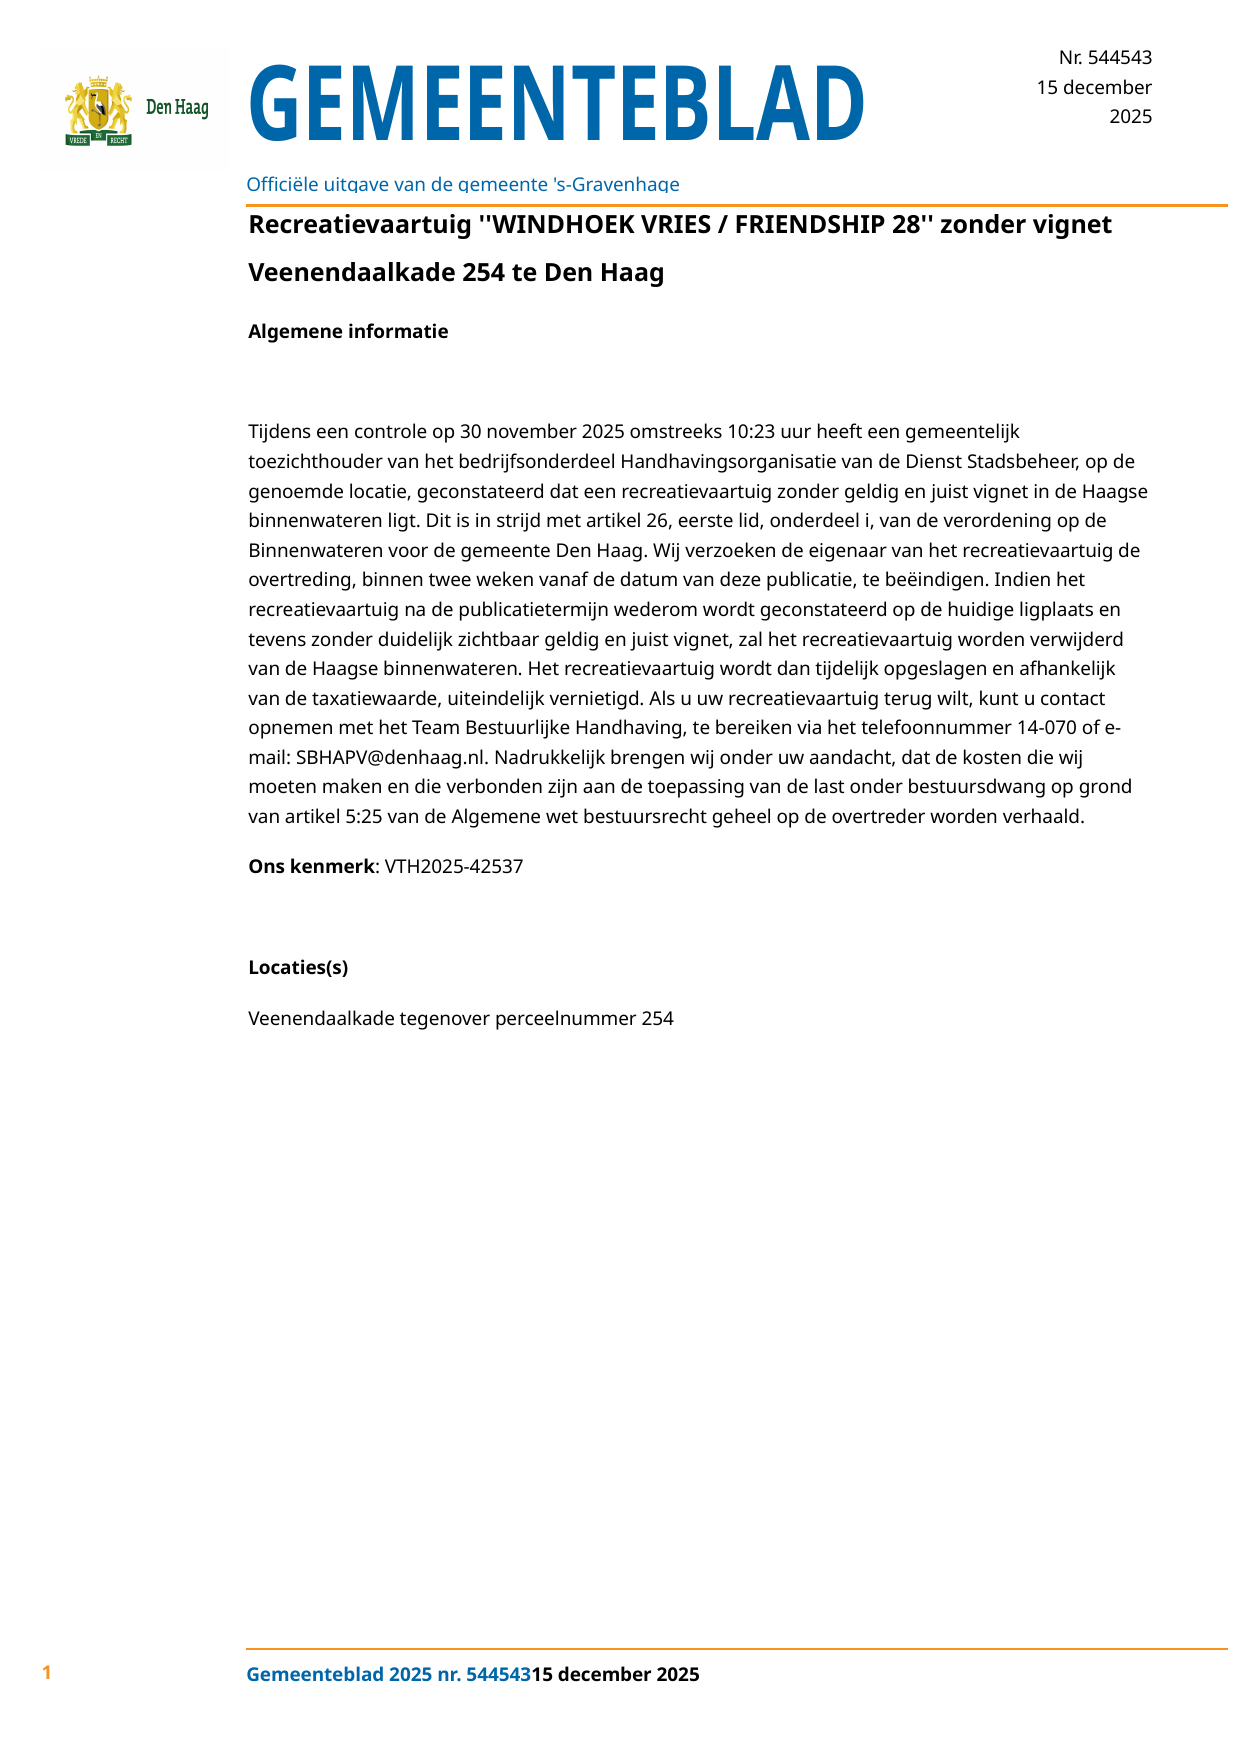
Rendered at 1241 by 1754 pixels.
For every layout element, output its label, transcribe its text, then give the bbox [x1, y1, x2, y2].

text Tijdens een controle op 30 november 2025 omstreeks 10:23 uur heeft een gemeentelijk toezichthouder van het bedrijfsonderdeel Handhavingsorganisatie van de Dienst Stadsbeheer, op de genoemde locatie, geconstateerd dat een recreatievaartuig zonder geldig en juist vignet in de Haagse binnenwateren ligt. Dit is in strijd met artikel 26, eerste lid, onderdeel i, van de verordening op de Binnenwateren voor de gemeente Den Haag. Wij verzoeken de eigenaar van het recreatievaartuig de overtreding, binnen twee weken vanaf de datum van deze publicatie, te beëindigen. Indien het recreatievaartuig na de publicatietermijn wederom wordt geconstateerd op de huidige ligplaats en tevens zonder duidelijk zichtbaar geldig en juist vignet, zal het recreatievaartuig worden verwijderd van de Haagse binnenwateren. Het recreatievaartuig wordt dan tijdelijk opgeslagen en afhankelijk van de taxatiewaarde, uiteindelijk vernietigd. Als u uw recreatievaartuig terug wilt, kunt u contact opnemen met het Team Bestuurlijke Handhaving, te bereiken via het telefoonnummer 14-070 of e-mail: SBHAPV@denhaag.nl. Nadrukkelijk brengen wij onder uw aandacht, dat de kosten die wij moeten maken en die verbonden zijn aan de toepassing van de last onder bestuursdwang op grond van artikel 5:25 van de Algemene wet bestuursrecht geheel op de overtreder worden verhaald. [248, 419, 1152, 829]
text Ons kenmerk: VTH2025-42537 [248, 854, 1152, 879]
picture [41, 47, 231, 172]
text Veenendaalkade tegenover perceelnummer 254 [248, 1005, 1152, 1031]
text Algemene informatie [248, 318, 1152, 344]
text Recreatievaartuig ''WINDHOEK VRIES / FRIENDSHIP 28'' zonder vignet Veenendaalkade 254 te Den Haag [248, 207, 1152, 288]
text Locaties(s) [248, 954, 1152, 980]
